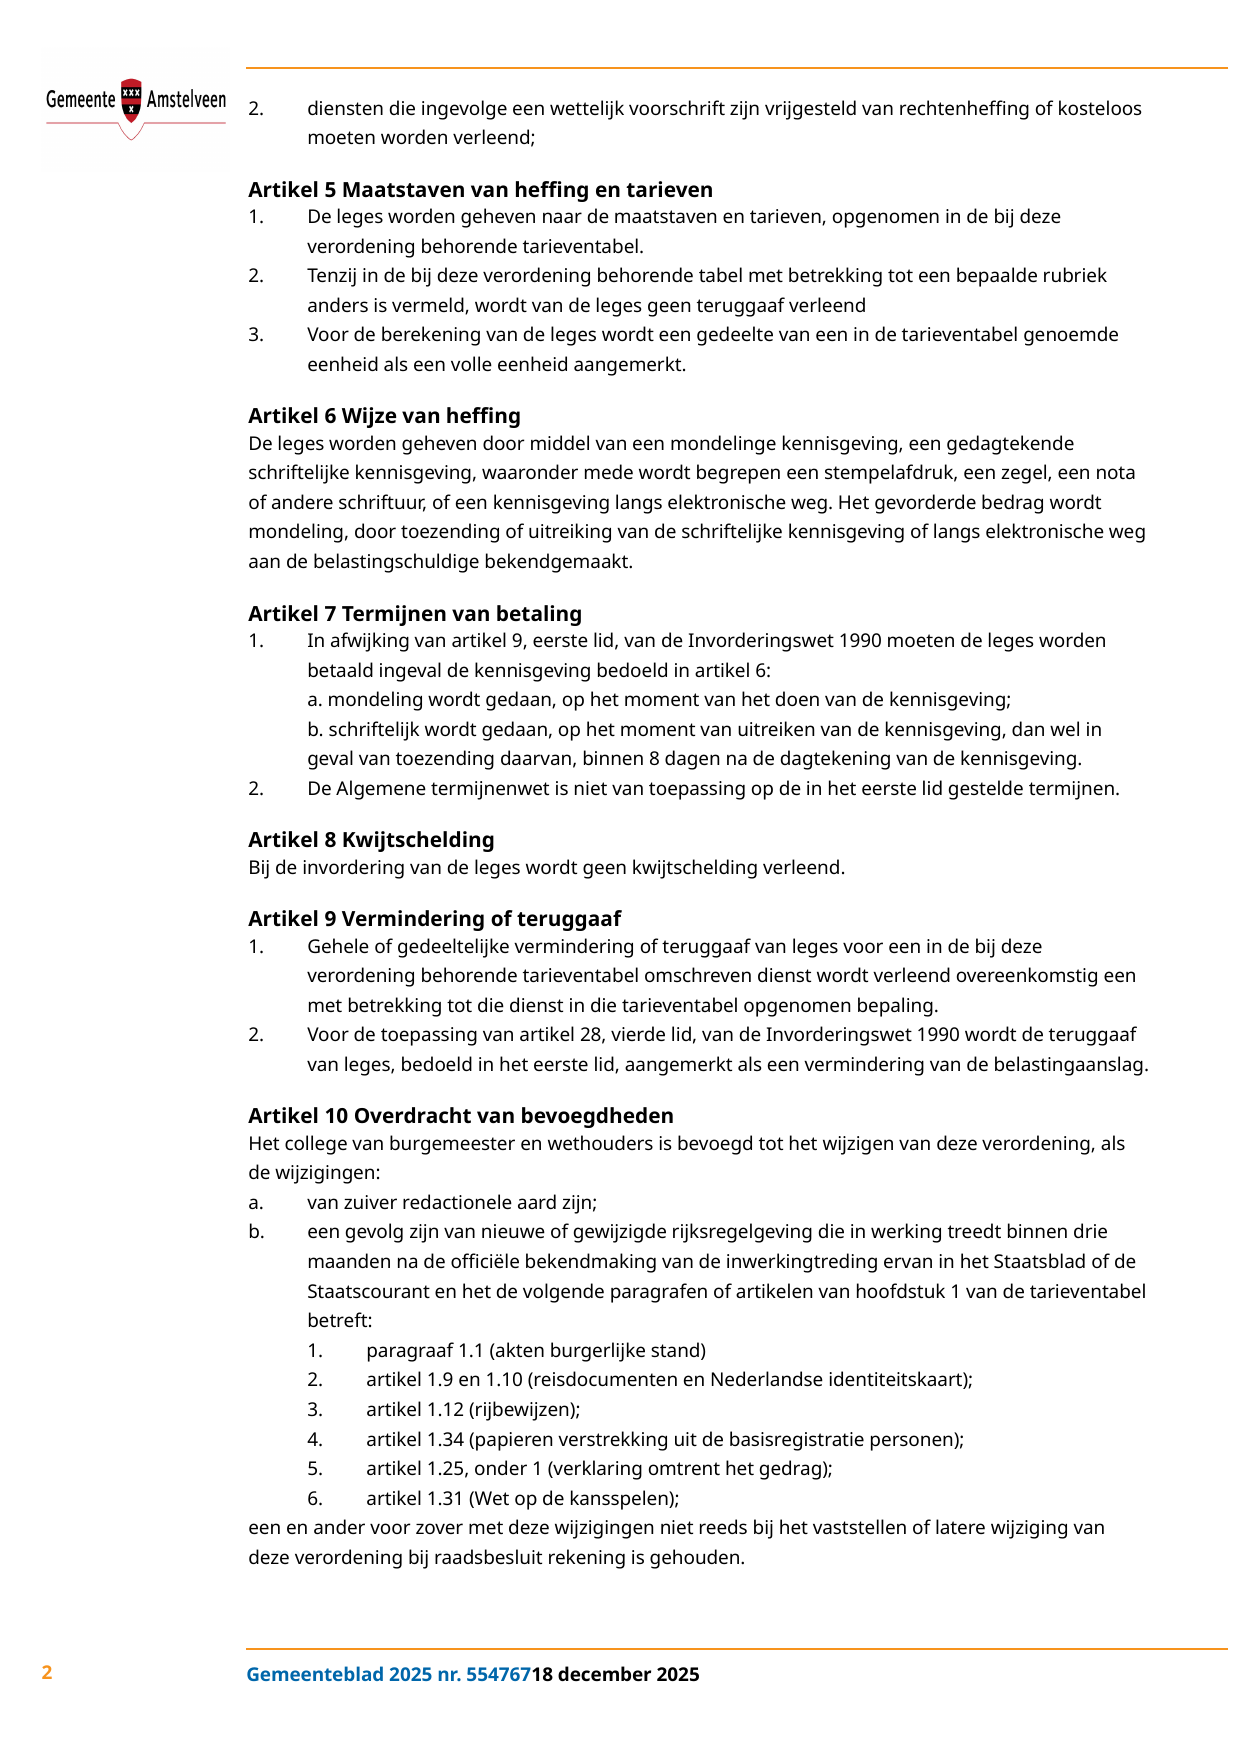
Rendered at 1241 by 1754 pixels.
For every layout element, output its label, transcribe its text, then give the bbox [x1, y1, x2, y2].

text De leges worden geheven door middel van een mondelinge kennisgeving, een gedagtekende schriftelijke kennisgeving, waaronder mede wordt begrepen een stempelafdruk, een zegel, een nota of andere schriftuur, of een kennisgeving langs elektronische weg. Het gevorderde bedrag wordt mondeling, door toezending of uitreiking van de schriftelijke kennisgeving of langs elektronische weg aan de belastingschuldige bekendgemaakt. [248, 430, 1152, 574]
text Artikel 7 Termijnen van betaling [248, 599, 1152, 627]
text Het college van burgemeester en wethouders is bevoegd tot het wijzigen van deze verordening, als de wijzigingen: [248, 1130, 1152, 1185]
list artikel 1.9 en 1.10 (reisdocumenten en Nederlandse identiteitskaart); [307, 1367, 1152, 1392]
list Voor de berekening van de leges wordt een gedeelte van een in de tarieventabel genoemde eenheid als een volle eenheid aangemerkt. [248, 322, 1152, 377]
list In afwijking van artikel 9, eerste lid, van de Invorderingswet 1990 moeten de leges worden betaald ingeval de kennisgeving bedoeld in artikel 6: [248, 627, 1152, 682]
text Artikel 9 Vermindering of teruggaaf [248, 904, 1152, 933]
list artikel 1.25, onder 1 (verklaring omtrent het gedrag); [307, 1455, 1152, 1481]
list Voor de toepassing van artikel 28, vierde lid, van de Invorderingswet 1990 wordt de teruggaaf van leges, bedoeld in het eerste lid, aangemerkt als een vermindering van de belastingaanslag. [248, 1022, 1152, 1077]
list artikel 1.12 (rijbewijzen); [307, 1396, 1152, 1422]
text Artikel 10 Overdracht van bevoegdheden [248, 1102, 1152, 1130]
text Bij de invordering van de leges wordt geen kwijtschelding verleend. [248, 854, 1152, 880]
list a. mondeling wordt gedaan, op het moment van het doen van de kennisgeving; [248, 686, 1152, 712]
list artikel 1.31 (Wet op de kansspelen); [307, 1485, 1152, 1511]
list een gevolg zijn van nieuwe of gewijzigde rijksregelgeving die in werking treedt binnen drie maanden na de officiële bekendmaking van de inwerkingtreding ervan in het Staatsblad of de Staatscourant en het de volgende paragrafen of artikelen van hoofdstuk 1 van de tarieventabel betreft: [248, 1219, 1152, 1333]
list diensten die ingevolge een wettelijk voorschrift zijn vrijgesteld van rechtenheffing of kosteloos moeten worden verleend; [248, 95, 1152, 150]
text Artikel 5 Maatstaven van heffing en tarieven [248, 175, 1152, 203]
text een en ander voor zover met deze wijzigingen niet reeds bij het vaststellen of latere wijziging van deze verordening bij raadsbesluit rekening is gehouden. [248, 1514, 1152, 1570]
list Tenzij in de bij deze verordening behorende tabel met betrekking tot een bepaalde rubriek anders is vermeld, wordt van de leges geen teruggaaf verleend [248, 262, 1152, 318]
list paragraaf 1.1 (akten burgerlijke stand) [307, 1337, 1152, 1363]
list van zuiver redactionele aard zijn; [248, 1189, 1152, 1215]
list De leges worden geheven naar de maatstaven en tarieven, opgenomen in de bij deze verordening behorende tarieventabel. [248, 203, 1152, 258]
list artikel 1.34 (papieren verstrekking uit de basisregistratie personen); [307, 1426, 1152, 1452]
text Artikel 8 Kwijtschelding [248, 826, 1152, 854]
picture [41, 47, 231, 172]
text Artikel 6 Wijze van heffing [248, 402, 1152, 430]
list Gehele of gedeeltelijke vermindering of teruggaaf van leges voor een in de bij deze verordening behorende tarieventabel omschreven dienst wordt verleend overeenkomstig een met betrekking tot die dienst in die tarieventabel opgenomen bepaling. [248, 933, 1152, 1018]
list b. schriftelijk wordt gedaan, op het moment van uitreiken van de kennisgeving, dan wel in geval van toezending daarvan, binnen 8 dagen na de dagtekening van de kennisgeving. [248, 716, 1152, 771]
list De Algemene termijnenwet is niet van toepassing op de in het eerste lid gestelde termijnen. [248, 775, 1152, 801]
